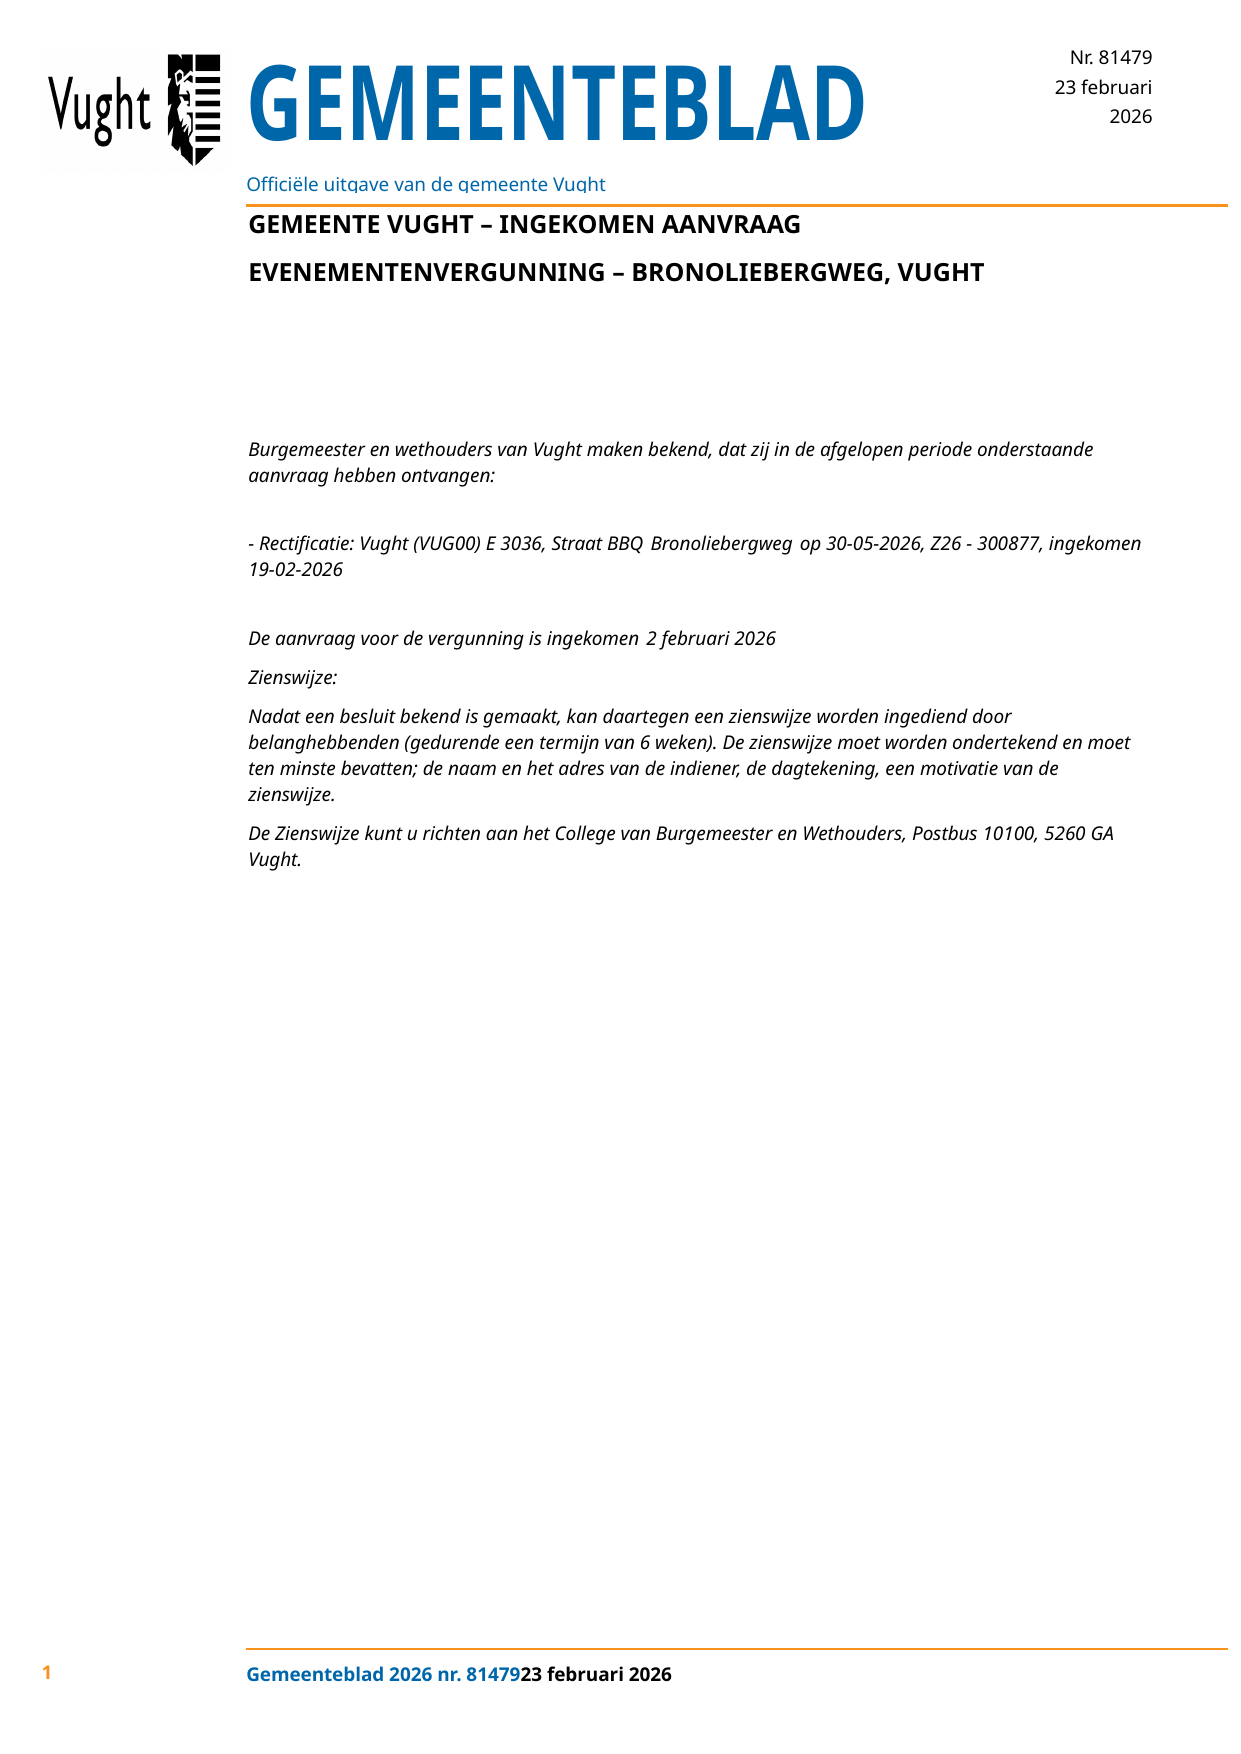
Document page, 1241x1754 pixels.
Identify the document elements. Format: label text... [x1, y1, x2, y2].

text - Rectificatie: Vught (VUG00) E 3036, Straat BBQ Bronoliebergweg op 30-05-2026, Z26 - 300877, ingekomen 19-02-2026 [248, 531, 1152, 582]
text De aanvraag voor de vergunning is ingekomen 2 februari 2026 [248, 625, 1152, 651]
text GEMEENTE VUGHT – INGEKOMEN AANVRAAG EVENEMENTENVERGUNNING – BRONOLIEBERGWEG, VUGHT [248, 207, 1152, 288]
picture [41, 47, 231, 172]
text Burgemeester en wethouders van Vught maken bekend, dat zij in de afgelopen periode onderstaande aanvraag hebben ontvangen: [248, 436, 1152, 487]
text Nadat een besluit bekend is gemaakt, kan daartegen een zienswijze worden ingediend door belanghebbenden (gedurende een termijn van 6 weken). De zienswijze moet worden ondertekend en moet ten minste bevatten; de naam en het adres van de indiener, de dagtekening, een motivatie van de zienswijze. [248, 704, 1152, 807]
text De Zienswijze kunt u richten aan het College van Burgemeester en Wethouders, Postbus 10100, 5260 GA Vught. [248, 820, 1152, 872]
text Zienswijze: [248, 664, 1152, 690]
